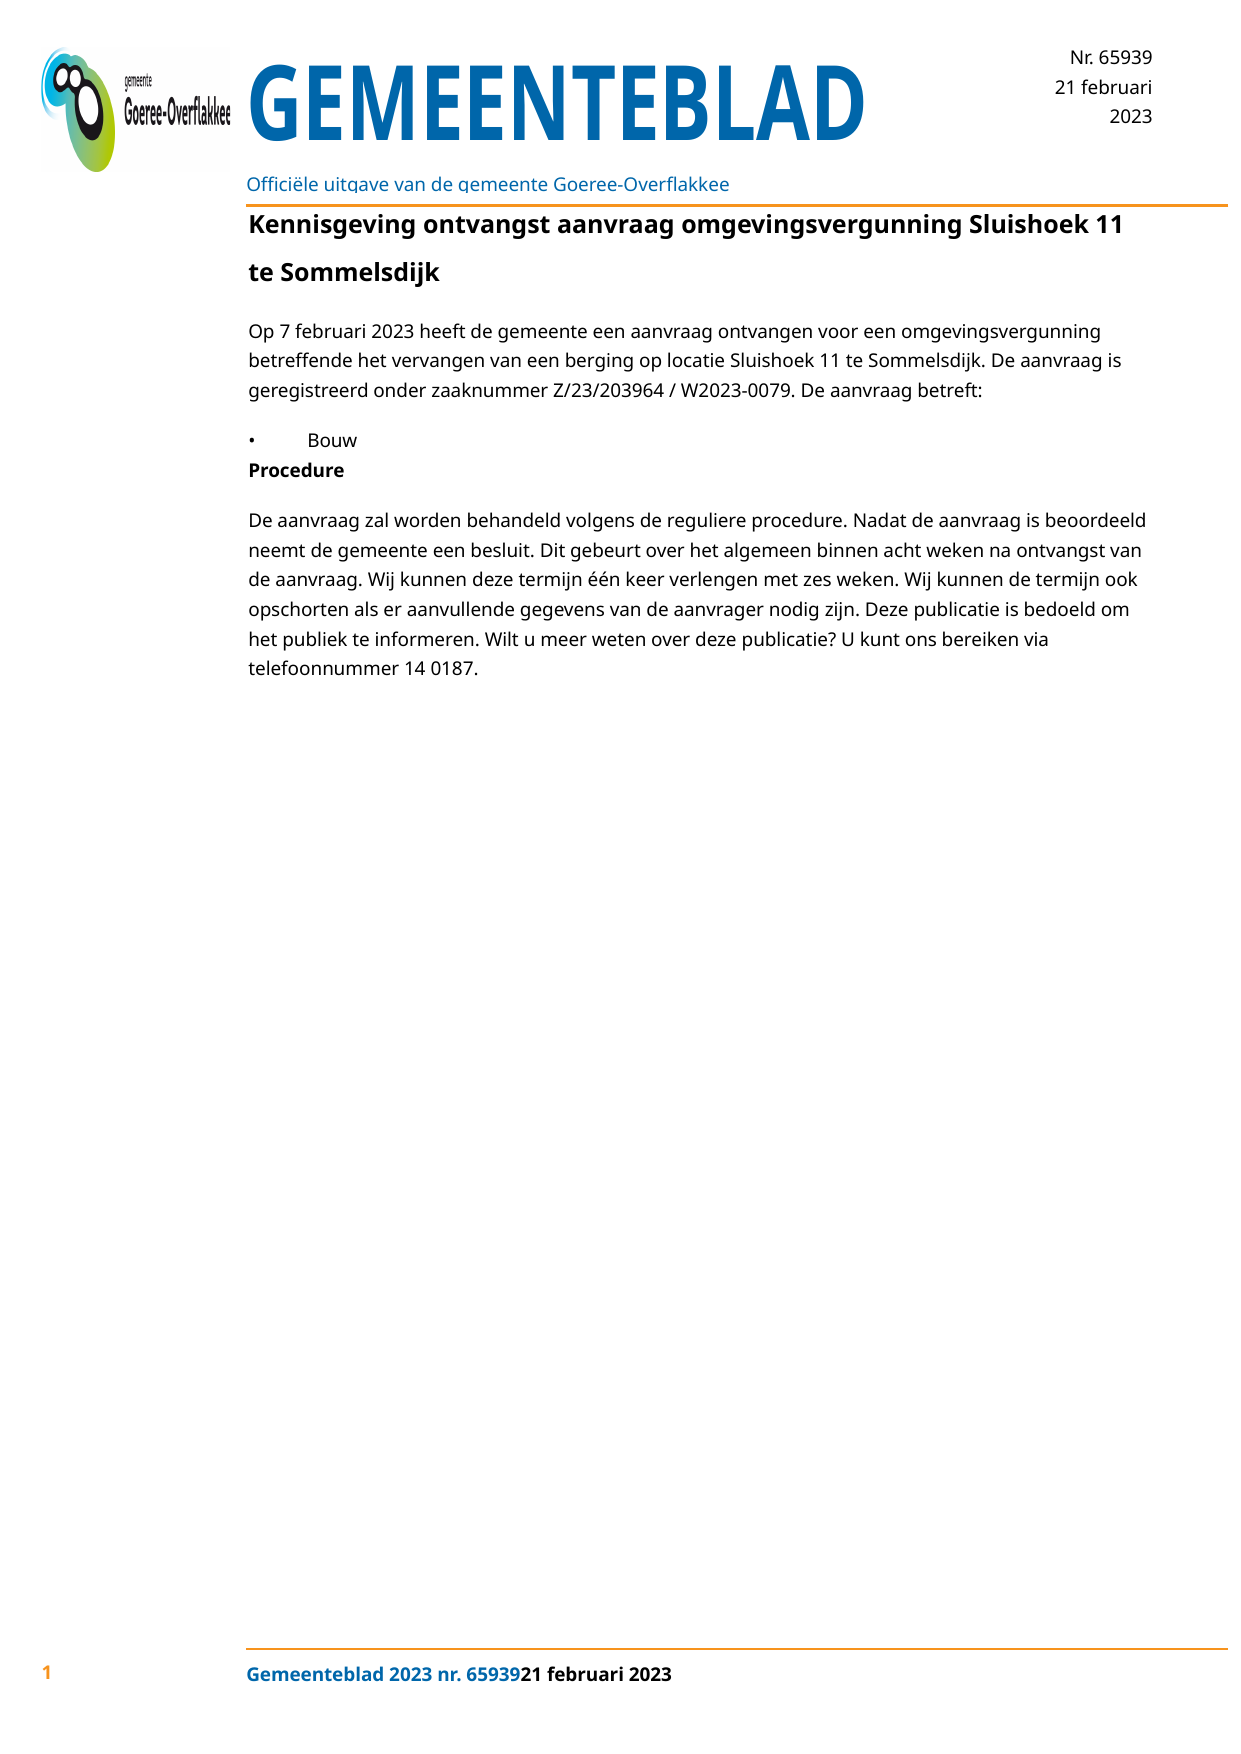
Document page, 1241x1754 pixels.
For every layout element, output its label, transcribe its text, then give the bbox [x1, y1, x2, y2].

text Op 7 februari 2023 heeft de gemeente een aanvraag ontvangen voor een omgevingsvergunning betreffende het vervangen van een berging op locatie Sluishoek 11 te Sommelsdijk. De aanvraag is geregistreerd onder zaaknummer Z/23/203964 / W2023-0079. De aanvraag betreft: [248, 318, 1152, 403]
text Procedure [248, 457, 1152, 483]
text De aanvraag zal worden behandeld volgens de reguliere procedure. Nadat de aanvraag is beoordeeld neemt de gemeente een besluit. Dit gebeurt over het algemeen binnen acht weken na ontvangst van de aanvraag. Wij kunnen deze termijn één keer verlengen met zes weken. Wij kunnen de termijn ook opschorten als er aanvullende gegevens van de aanvrager nodig zijn. Deze publicatie is bedoeld om het publiek te informeren. Wilt u meer weten over deze publicatie? U kunt ons bereiken via telefoonnummer 14 0187. [248, 507, 1152, 681]
list Bouw [248, 427, 1152, 453]
text Kennisgeving ontvangst aanvraag omgevingsvergunning Sluishoek 11 te Sommelsdijk [248, 207, 1152, 288]
picture [41, 47, 231, 172]
